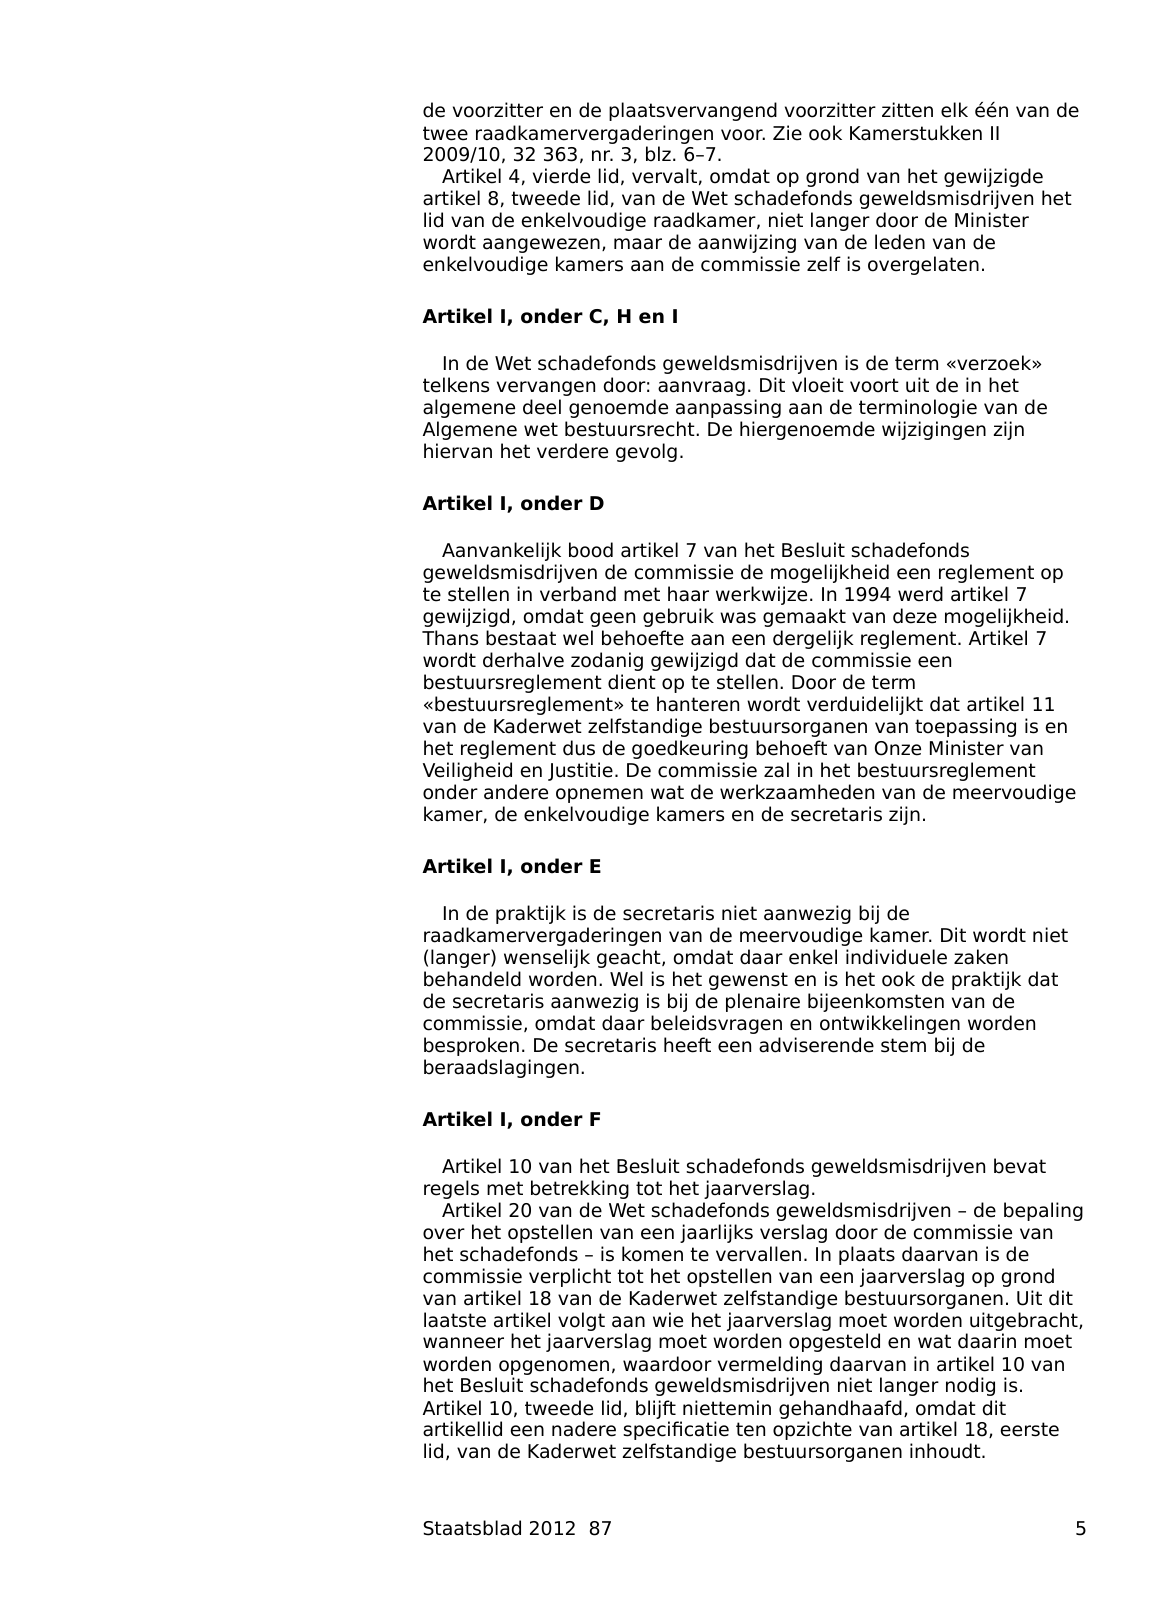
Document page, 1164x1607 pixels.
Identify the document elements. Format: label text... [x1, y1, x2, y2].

subtitle Artikel I, onder C, H en I [422, 306, 1087, 328]
text Artikel 20 van de Wet schadefonds geweldsmisdrijven – de bepaling over het opstellen van een jaarlijks verslag door de commissie van het schadefonds – is komen te vervallen. In plaats daarvan is de commissie verplicht tot het opstellen van een jaarverslag op grond van artikel 18 van de Kaderwet zelfstandige bestuursorganen. Uit dit laatste artikel volgt aan wie het jaarverslag moet worden uitgebracht, wanneer het jaarverslag moet worden opgesteld en wat daarin moet worden opgenomen, waardoor vermelding daarvan in artikel 10 van het Besluit schadefonds geweldsmisdrijven niet langer nodig is. Artikel 10, tweede lid, blijft niettemin gehandhaafd, omdat dit artikellid een nadere specificatie ten opzichte van artikel 18, eerste lid, van de Kaderwet zelfstandige bestuursorganen inhoudt. [422, 1199, 1087, 1463]
text In de Wet schadefonds geweldsmisdrijven is de term «verzoek» telkens vervangen door: aanvraag. Dit vloeit voort uit de in het algemene deel genoemde aanpassing aan de terminologie van de Algemene wet bestuursrecht. De hiergenoemde wijzigingen zijn hiervan het verdere gevolg. [422, 353, 1087, 463]
text In de praktijk is de secretaris niet aanwezig bij de raadkamervergaderingen van de meervoudige kamer. Dit wordt niet (langer) wenselijk geacht, omdat daar enkel individuele zaken behandeld worden. Wel is het gewenst en is het ook de praktijk dat de secretaris aanwezig is bij de plenaire bijeenkomsten van de commissie, omdat daar beleidsvragen en ontwikkelingen worden besproken. De secretaris heeft een adviserende stem bij de beraadslagingen. [422, 903, 1087, 1079]
text de voorzitter en de plaatsvervangend voorzitter zitten elk één van de twee raadkamervergaderingen voor. Zie ook Kamerstukken II 2009/10, 32 363, nr. 3, blz. 6–7. [422, 100, 1087, 166]
text Artikel 4, vierde lid, vervalt, omdat op grond van het gewijzigde artikel 8, tweede lid, van de Wet schadefonds geweldsmisdrijven het lid van de enkelvoudige raadkamer, niet langer door de Minister wordt aangewezen, maar de aanwijzing van de leden van de enkelvoudige kamers aan de commissie zelf is overgelaten. [422, 166, 1087, 276]
text Artikel 10 van het Besluit schadefonds geweldsmisdrijven bevat regels met betrekking tot het jaarverslag. [422, 1156, 1087, 1199]
subtitle Artikel I, onder E [422, 856, 1087, 878]
subtitle Artikel I, onder F [422, 1109, 1087, 1131]
text Aanvankelijk bood artikel 7 van het Besluit schadefonds geweldsmisdrijven de commissie de mogelijkheid een reglement op te stellen in verband met haar werkwijze. In 1994 werd artikel 7 gewijzigd, omdat geen gebruik was gemaakt van deze mogelijkheid. Thans bestaat wel behoefte aan een dergelijk reglement. Artikel 7 wordt derhalve zodanig gewijzigd dat de commissie een bestuursreglement dient op te stellen. Door de term «bestuursreglement» te hanteren wordt verduidelijkt dat artikel 11 van de Kaderwet zelfstandige bestuursorganen van toepassing is en het reglement dus de goedkeuring behoeft van Onze Minister van Veiligheid en Justitie. De commissie zal in het bestuursreglement onder andere opnemen wat de werkzaamheden van de meervoudige kamer, de enkelvoudige kamers en de secretaris zijn. [422, 540, 1087, 826]
subtitle Artikel I, onder D [422, 493, 1087, 515]
